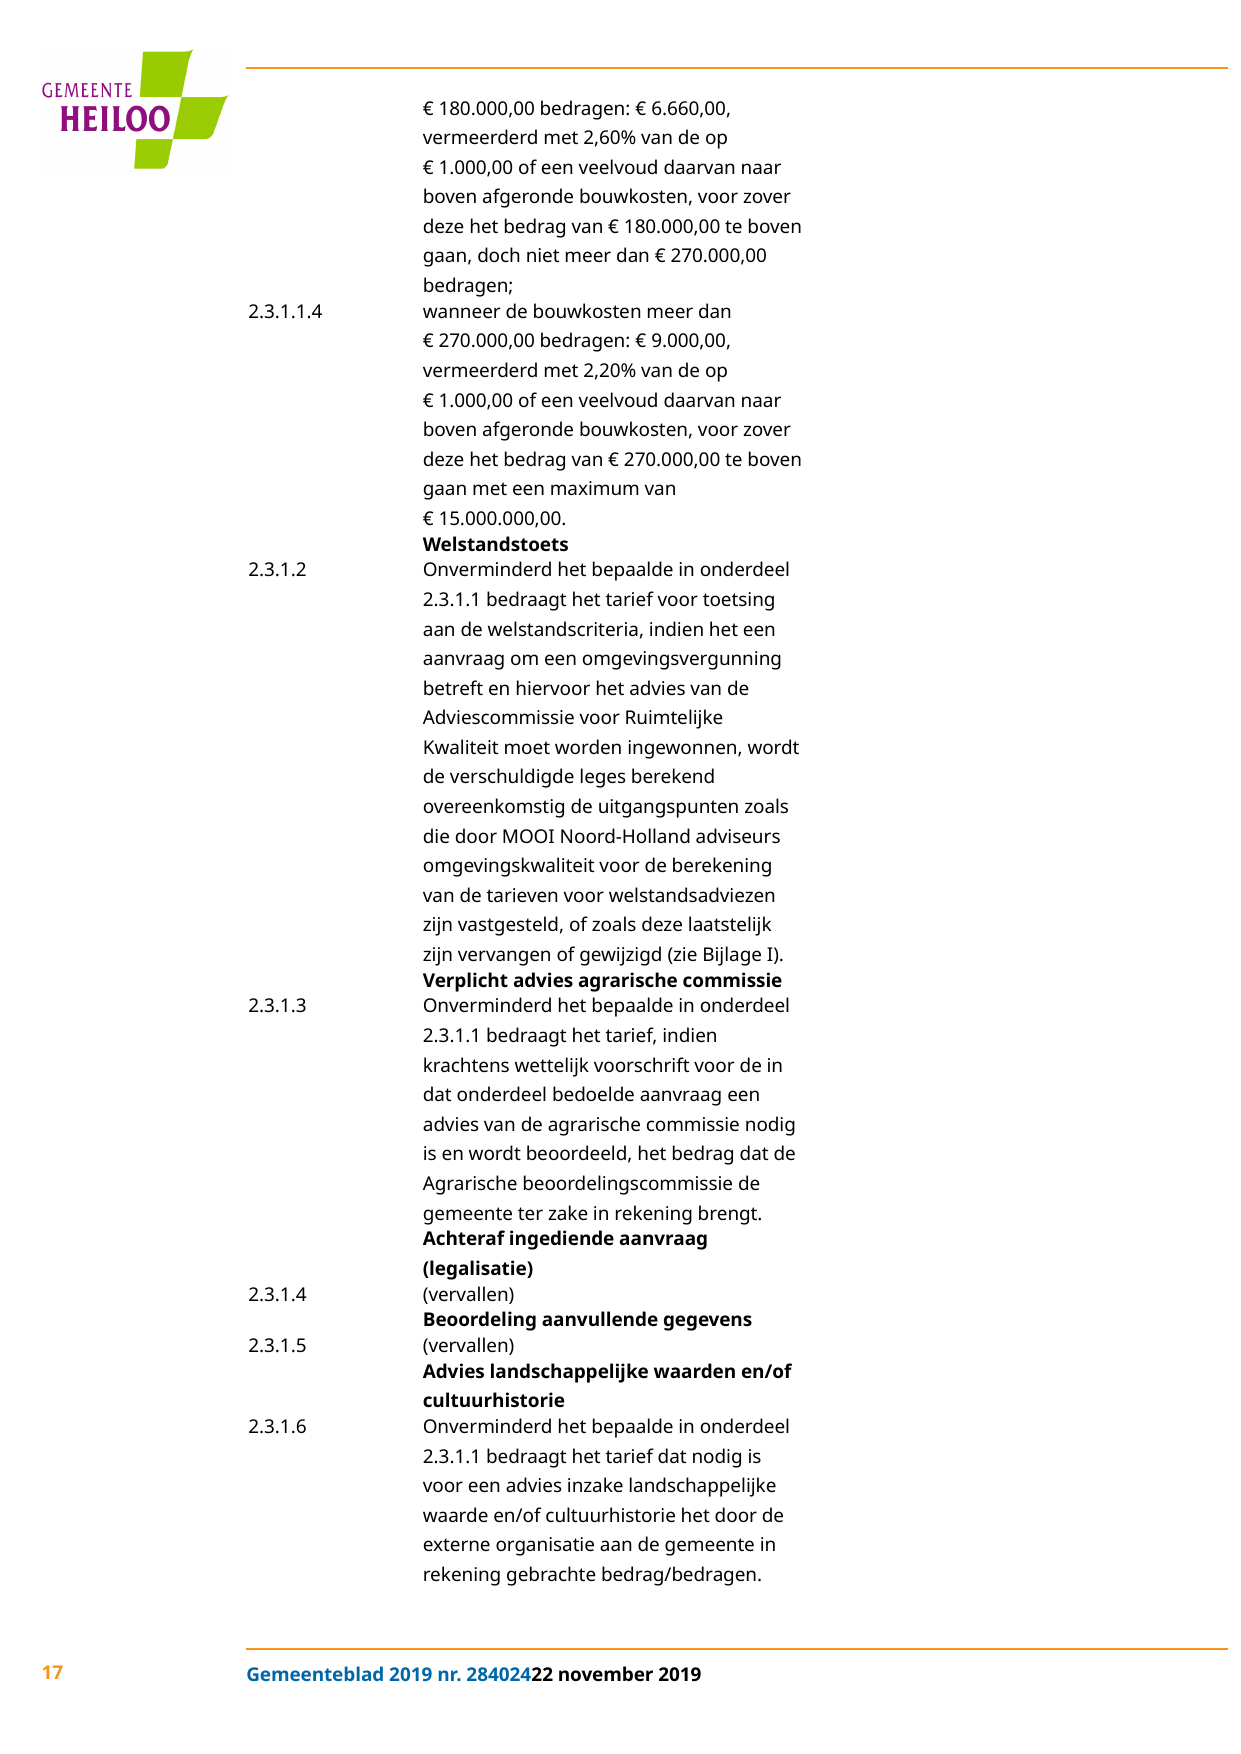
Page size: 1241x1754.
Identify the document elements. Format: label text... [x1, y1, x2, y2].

table_cell [802, 557, 977, 967]
table_cell 2.3.1.2 [248, 557, 423, 967]
picture [41, 47, 231, 172]
table_cell [248, 1225, 423, 1281]
table_cell [248, 967, 423, 993]
table_cell [977, 1358, 1152, 1413]
table_cell [802, 1281, 977, 1306]
table_cell Welstandstoets [423, 531, 802, 557]
table_cell [802, 531, 977, 557]
table_cell [977, 531, 1152, 557]
table_cell [248, 1358, 423, 1413]
table_cell Onverminderd het bepaalde in onderdeel 2.3.1.1 bedraagt het tarief dat nodig is voor een advies inzake landschappelijke waarde en/of cultuurhistorie het door de externe organisatie aan de gemeente in rekening gebrachte bedrag/bedragen. [423, 1413, 802, 1587]
table_cell [248, 531, 423, 557]
table_cell [802, 1225, 977, 1281]
table_cell (vervallen) [423, 1332, 802, 1358]
table_cell [802, 95, 977, 298]
table_cell [802, 993, 977, 1225]
table_cell Verplicht advies agrarische commissie [423, 967, 802, 993]
table_cell [802, 298, 977, 531]
table_cell [248, 1306, 423, 1332]
table_cell Beoordeling aanvullende gegevens [423, 1306, 802, 1332]
table_cell [802, 967, 977, 993]
table_cell [977, 1332, 1152, 1358]
table_cell 2.3.1.5 [248, 1332, 423, 1358]
table_cell Advies landschappelijke waarden en/of cultuurhistorie [423, 1358, 802, 1413]
table_cell [977, 557, 1152, 967]
table_cell [802, 1306, 977, 1332]
table_cell [248, 95, 423, 298]
table_cell [977, 1306, 1152, 1332]
table_cell wanneer de bouwkosten meer dan € 270.000,00 bedragen: € 9.000,00, vermeerderd met 2,20% van de op € 1.000,00 of een veelvoud daarvan naar boven afgeronde bouwkosten, voor zover deze het bedrag van € 270.000,00 te boven gaan met een maximum van € 15.000.000,00. [423, 298, 802, 531]
table_cell Onverminderd het bepaalde in onderdeel 2.3.1.1 bedraagt het tarief voor toetsing aan de welstandscriteria, indien het een aanvraag om een omgevingsvergunning betreft en hiervoor het advies van de Adviescommissie voor Ruimtelijke Kwaliteit moet worden ingewonnen, wordt de verschuldigde leges berekend overeenkomstig de uitgangspunten zoals die door MOOI Noord-Holland adviseurs omgevingskwaliteit voor de berekening van de tarieven voor welstandsadviezen zijn vastgesteld, of zoals deze laatstelijk zijn vervangen of gewijzigd (zie Bijlage I). [423, 557, 802, 967]
table_cell [977, 967, 1152, 993]
table_cell Achteraf ingediende aanvraag (legalisatie) [423, 1225, 802, 1281]
table_cell 2.3.1.1.4 [248, 298, 423, 531]
table_cell [977, 993, 1152, 1225]
table_cell [977, 95, 1152, 298]
table_cell [977, 1225, 1152, 1281]
table_cell [977, 1413, 1152, 1587]
table_cell Onverminderd het bepaalde in onderdeel 2.3.1.1 bedraagt het tarief, indien krachtens wettelijk voorschrift voor de in dat onderdeel bedoelde aanvraag een advies van de agrarische commissie nodig is en wordt beoordeeld, het bedrag dat de Agrarische beoordelingscommissie de gemeente ter zake in rekening brengt. [423, 993, 802, 1225]
table_cell [977, 1281, 1152, 1306]
table_cell [802, 1332, 977, 1358]
table_cell 2.3.1.6 [248, 1413, 423, 1587]
table_cell 2.3.1.4 [248, 1281, 423, 1306]
table_cell (vervallen) [423, 1281, 802, 1306]
table_cell € 180.000,00 bedragen: € 6.660,00, vermeerderd met 2,60% van de op € 1.000,00 of een veelvoud daarvan naar boven afgeronde bouwkosten, voor zover deze het bedrag van € 180.000,00 te boven gaan, doch niet meer dan € 270.000,00 bedragen; [423, 95, 802, 298]
table_cell [802, 1358, 977, 1413]
table_cell 2.3.1.3 [248, 993, 423, 1225]
table_cell [802, 1413, 977, 1587]
table_cell [977, 298, 1152, 531]
